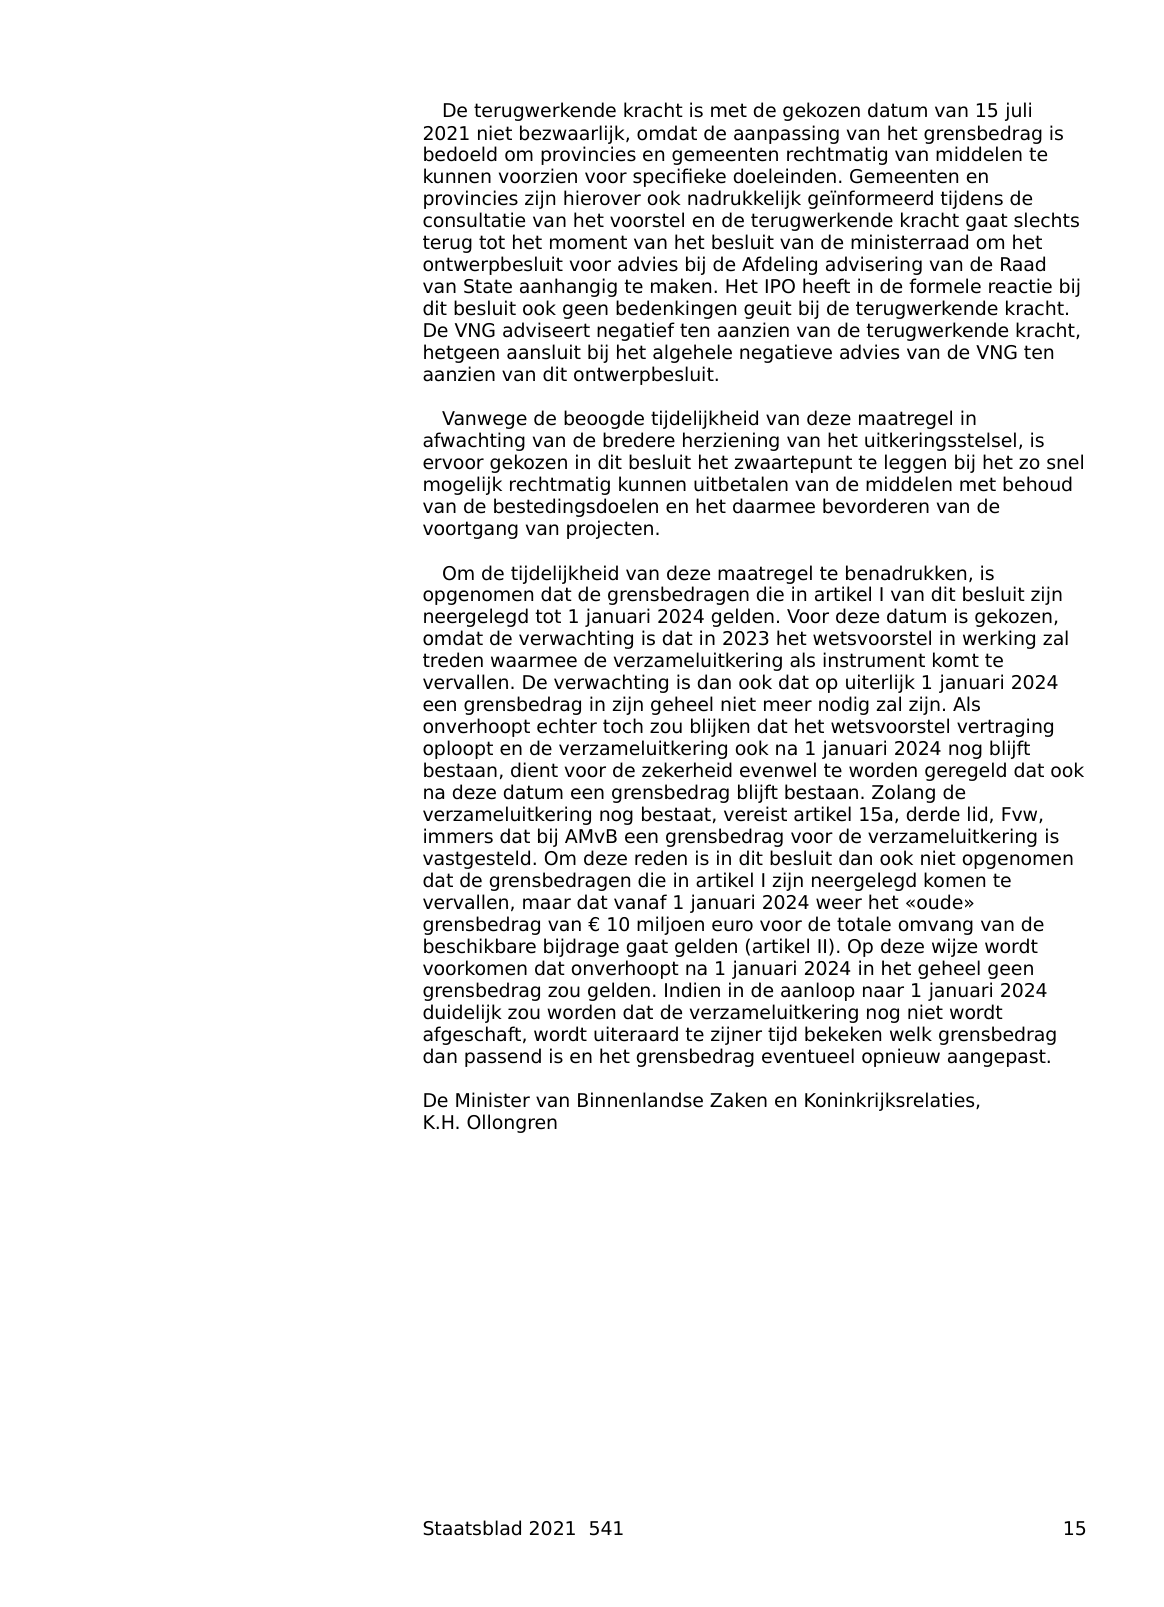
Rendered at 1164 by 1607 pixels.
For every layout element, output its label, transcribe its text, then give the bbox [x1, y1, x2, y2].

text De terugwerkende kracht is met de gekozen datum van 15 juli 2021 niet bezwaarlijk, omdat de aanpassing van het grensbedrag is bedoeld om provincies en gemeenten rechtmatig van middelen te kunnen voorzien voor specifieke doeleinden. Gemeenten en provincies zijn hierover ook nadrukkelijk geïnformeerd tijdens de consultatie van het voorstel en de terugwerkende kracht gaat slechts terug tot het moment van het besluit van de ministerraad om het ontwerpbesluit voor advies bij de Afdeling advisering van de Raad van State aanhangig te maken. Het IPO heeft in de formele reactie bij dit besluit ook geen bedenkingen geuit bij de terugwerkende kracht. De VNG adviseert negatief ten aanzien van de terugwerkende kracht, hetgeen aansluit bij het algehele negatieve advies van de VNG ten aanzien van dit ontwerpbesluit. [422, 100, 1087, 386]
text De Minister van Binnenlandse Zaken en Koninkrijksrelaties, K.H. Ollongren [422, 1090, 1087, 1134]
text Om de tijdelijkheid van deze maatregel te benadrukken, is opgenomen dat de grensbedragen die in artikel I van dit besluit zijn neergelegd tot 1 januari 2024 gelden. Voor deze datum is gekozen, omdat de verwachting is dat in 2023 het wetsvoorstel in werking zal treden waarmee de verzameluitkering als instrument komt te vervallen. De verwachting is dan ook dat op uiterlijk 1 januari 2024 een grensbedrag in zijn geheel niet meer nodig zal zijn. Als onverhoopt echter toch zou blijken dat het wetsvoorstel vertraging oploopt en de verzameluitkering ook na 1 januari 2024 nog blijft bestaan, dient voor de zekerheid evenwel te worden geregeld dat ook na deze datum een grensbedrag blijft bestaan. Zolang de verzameluitkering nog bestaat, vereist artikel 15a, derde lid, Fvw, immers dat bij AMvB een grensbedrag voor de verzameluitkering is vastgesteld. Om deze reden is in dit besluit dan ook niet opgenomen dat de grensbedragen die in artikel I zijn neergelegd komen te vervallen, maar dat vanaf 1 januari 2024 weer het «oude» grensbedrag van € 10 miljoen euro voor de totale omvang van de beschikbare bijdrage gaat gelden (artikel II). Op deze wijze wordt voorkomen dat onverhoopt na 1 januari 2024 in het geheel geen grensbedrag zou gelden. Indien in de aanloop naar 1 januari 2024 duidelijk zou worden dat de verzameluitkering nog niet wordt afgeschaft, wordt uiteraard te zijner tijd bekeken welk grensbedrag dan passend is en het grensbedrag eventueel opnieuw aangepast. [422, 562, 1087, 1068]
text Vanwege de beoogde tijdelijkheid van deze maatregel in afwachting van de bredere herziening van het uitkeringsstelsel, is ervoor gekozen in dit besluit het zwaartepunt te leggen bij het zo snel mogelijk rechtmatig kunnen uitbetalen van de middelen met behoud van de bestedingsdoelen en het daarmee bevorderen van de voortgang van projecten. [422, 408, 1087, 540]
